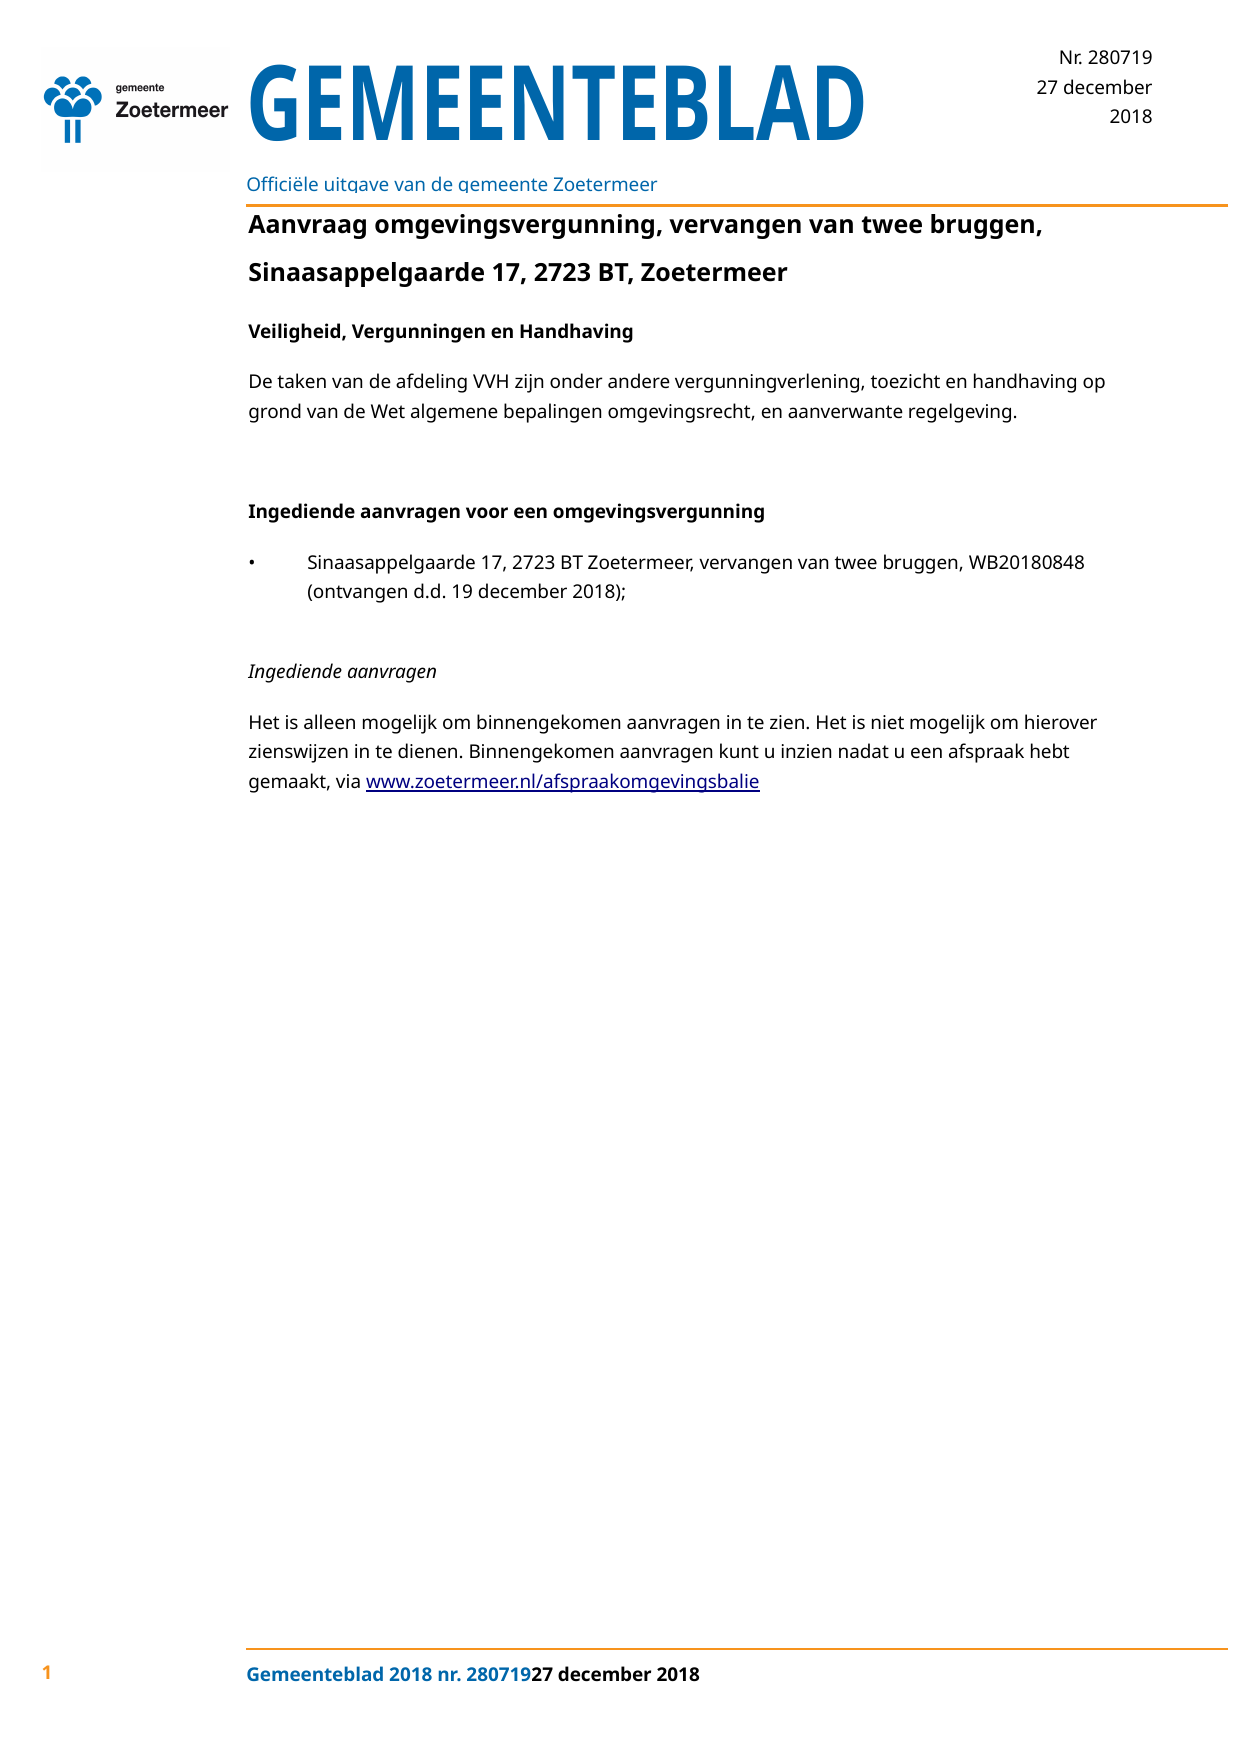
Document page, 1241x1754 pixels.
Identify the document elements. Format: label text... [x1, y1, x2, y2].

text Aanvraag omgevingsvergunning, vervangen van twee bruggen, Sinaasappelgaarde 17, 2723 BT, Zoetermeer [248, 207, 1152, 288]
text De taken van de afdeling VVH zijn onder andere vergunningverlening, toezicht en handhaving op grond van de Wet algemene bepalingen omgevingsrecht, en aanverwante regelgeving. [248, 368, 1152, 424]
picture [41, 47, 231, 172]
text Veiligheid, Vergunningen en Handhaving [248, 318, 1152, 344]
text Het is alleen mogelijk om binnengekomen aanvragen in te zien. Het is niet mogelijk om hierover zienswijzen in te dienen. Binnengekomen aanvragen kunt u inzien nadat u een afspraak hebt gemaakt, via www.zoetermeer.nl/afspraakomgevingsbalie [248, 709, 1152, 794]
text Ingediende aanvragen [248, 659, 1152, 684]
list Sinaasappelgaarde 17, 2723 BT Zoetermeer, vervangen van twee bruggen, WB20180848 (ontvangen d.d. 19 december 2018); [248, 549, 1152, 604]
text Ingediende aanvragen voor een omgevingsvergunning [248, 499, 1152, 524]
